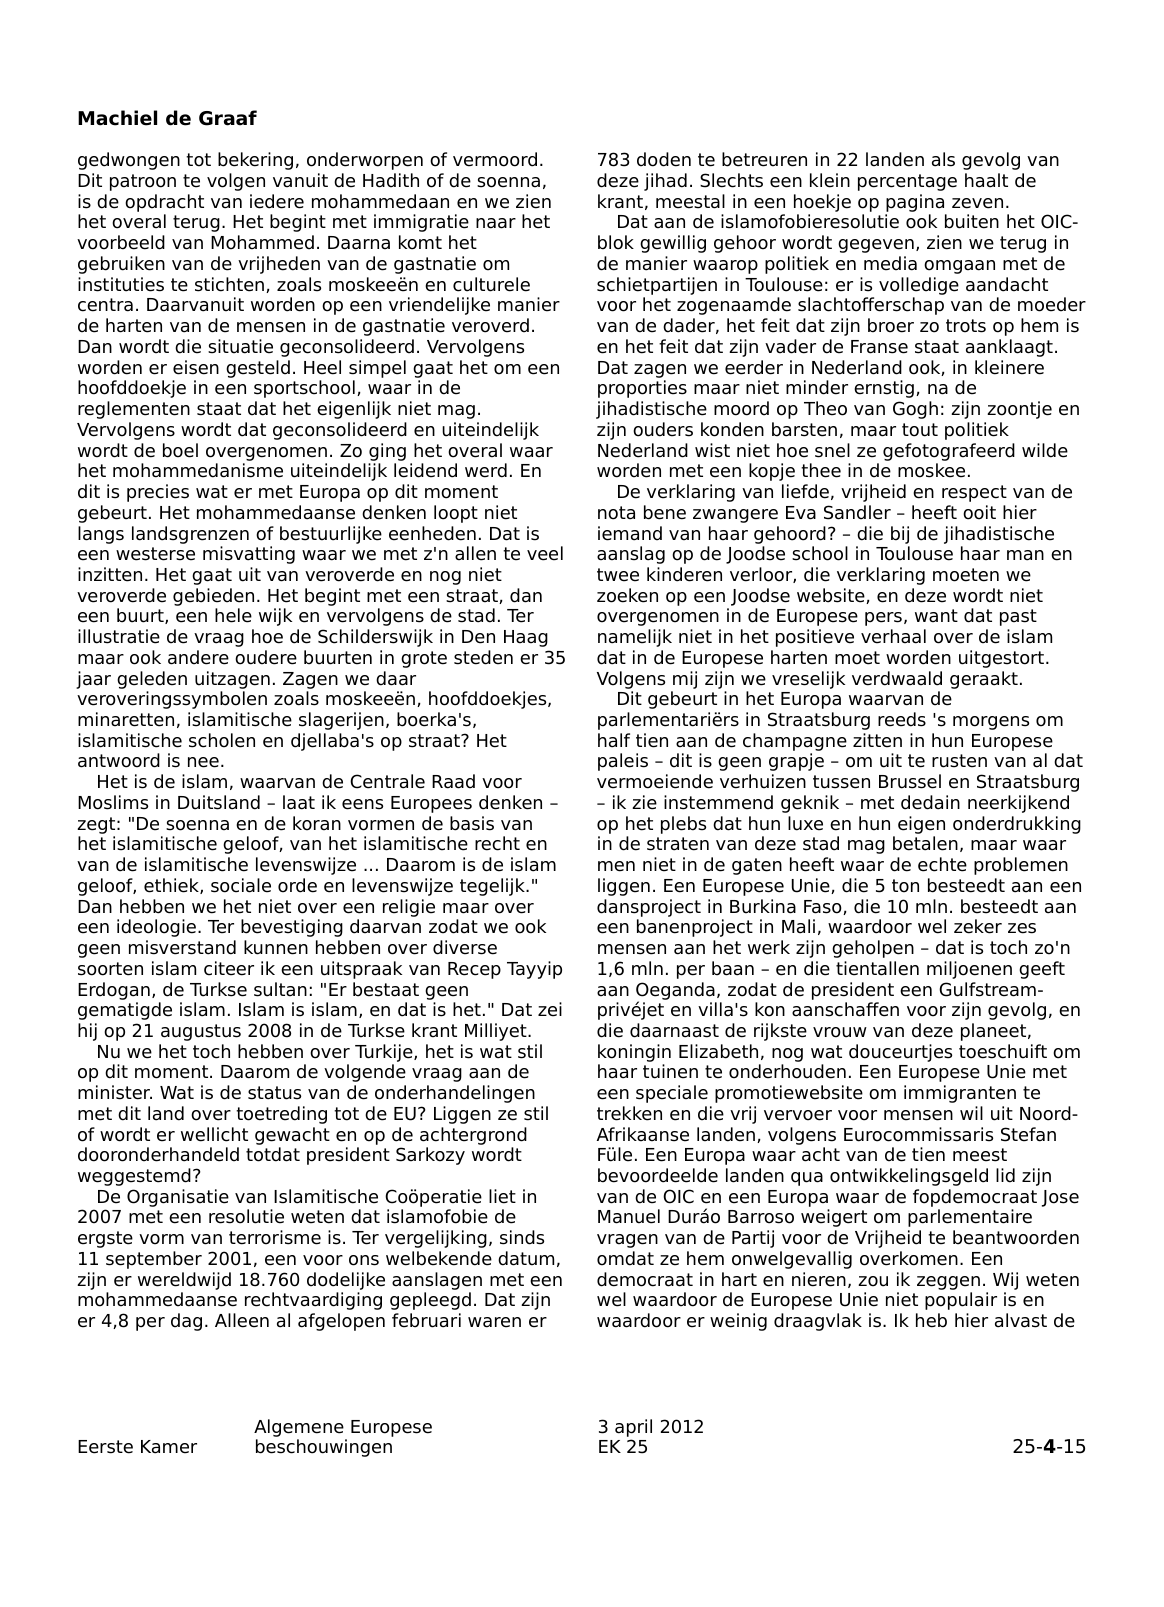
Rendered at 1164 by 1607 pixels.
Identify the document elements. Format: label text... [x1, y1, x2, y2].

text De verklaring van liefde, vrijheid en respect van de nota bene zwangere Eva Sandler – heeft ooit hier iemand van haar gehoord? – die bij de jihadistische aanslag op de Joodse school in Toulouse haar man en twee kinderen verloor, die verklaring moeten we zoeken op een Joodse website, en deze wordt niet overgenomen in de Europese pers, want dat past namelijk niet in het positieve verhaal over de islam dat in de Europese harten moet worden uitgestort. Volgens mij zijn we vreselijk verdwaald geraakt. [596, 482, 1087, 689]
text Dat aan de islamofobieresolutie ook buiten het OIC-blok gewillig gehoor wordt gegeven, zien we terug in de manier waarop politiek en media omgaan met de schietpartijen in Toulouse: er is volledige aandacht voor het zogenaamde slachtofferschap van de moeder van de dader, het feit dat zijn broer zo trots op hem is en het feit dat zijn vader de Franse staat aanklaagt. Dat zagen we eerder in Nederland ook, in kleinere proporties maar niet minder ernstig, na de jihadistische moord op Theo van Gogh: zijn zoontje en zijn ouders konden barsten, maar tout politiek Nederland wist niet hoe snel ze gefotografeerd wilde worden met een kopje thee in de moskee. [596, 212, 1087, 482]
text Dit gebeurt in het Europa waarvan de parlementariërs in Straatsburg reeds 's morgens om half tien aan de champagne zitten in hun Europese paleis – dit is geen grapje – om uit te rusten van al dat vermoeiende verhuizen tussen Brussel en Straatsburg – ik zie instemmend geknik – met dedain neerkijkend op het plebs dat hun luxe en hun eigen onderdrukking in de straten van deze stad mag betalen, maar waar men niet in de gaten heeft waar de echte problemen liggen. Een Europese Unie, die 5 ton besteedt aan een dansproject in Burkina Faso, die 10 mln. besteedt aan een banenproject in Mali, waardoor wel zeker zes mensen aan het werk zijn geholpen – dat is toch zo'n 1,6 mln. per baan – en die tientallen miljoenen geeft aan Oeganda, zodat de president een Gulfstream-privéjet en villa's kon aanschaffen voor zijn gevolg, en die daarnaast de rijkste vrouw van deze planeet, koningin Elizabeth, nog wat douceurtjes toeschuift om haar tuinen te onderhouden. Een Europese Unie met een speciale promotiewebsite om immigranten te trekken en die vrij vervoer voor mensen wil uit Noord-Afrikaanse landen, volgens Eurocommissaris Stefan Füle. Een Europa waar acht van de tien meest bevoordeelde landen qua ontwikkelingsgeld lid zijn van de OIC en een Europa waar de fopdemocraat Jose Manuel Duráo Barroso weigert om parlementaire vragen van de Partij voor de Vrijheid te beantwoorden omdat ze hem onwelgevallig overkomen. Een democraat in hart en nieren, zou ik zeggen. Wij weten wel waardoor de Europese Unie niet populair is en waardoor er weinig draagvlak is. Ik heb hier alvast de [596, 689, 1087, 1332]
text 783 doden te betreuren in 22 landen als gevolg van deze jihad. Slechts een klein percentage haalt de krant, meestal in een hoekje op pagina zeven. [596, 150, 1087, 212]
text Nu we het toch hebben over Turkije, het is wat stil op dit moment. Daarom de volgende vraag aan de minister. Wat is de status van de onderhandelingen met dit land over toetreding tot de EU? Liggen ze stil of wordt er wellicht gewacht en op de achtergrond dooronderhandeld totdat president Sarkozy wordt weggestemd? [77, 1042, 567, 1187]
text gedwongen tot bekering, onderworpen of vermoord. Dit patroon te volgen vanuit de Hadith of de soenna, is de opdracht van iedere mohammedaan en we zien het overal terug. Het begint met immigratie naar het voorbeeld van Mohammed. Daarna komt het gebruiken van de vrijheden van de gastnatie om instituties te stichten, zoals moskeeën en culturele centra. Daarvanuit worden op een vriendelijke manier de harten van de mensen in de gastnatie veroverd. Dan wordt die situatie geconsolideerd. Vervolgens worden er eisen gesteld. Heel simpel gaat het om een hoofddoekje in een sportschool, waar in de reglementen staat dat het eigenlijk niet mag. Vervolgens wordt dat geconsolideerd en uiteindelijk wordt de boel overgenomen. Zo ging het overal waar het mohammedanisme uiteindelijk leidend werd. En dit is precies wat er met Europa op dit moment gebeurt. Het mohammedaanse denken loopt niet langs landsgrenzen of bestuurlijke eenheden. Dat is een westerse misvatting waar we met z'n allen te veel inzitten. Het gaat uit van veroverde en nog niet veroverde gebieden. Het begint met een straat, dan een buurt, een hele wijk en vervolgens de stad. Ter illustratie de vraag hoe de Schilderswijk in Den Haag maar ook andere oudere buurten in grote steden er 35 jaar geleden uitzagen. Zagen we daar veroveringssymbolen zoals moskeeën, hoofddoekjes, minaretten, islamitische slagerijen, boerka's, islamitische scholen en djellaba's op straat? Het antwoord is nee. [77, 150, 567, 772]
text De Organisatie van Islamitische Coöperatie liet in 2007 met een resolutie weten dat islamofobie de ergste vorm van terrorisme is. Ter vergelijking, sinds 11 september 2001, een voor ons welbekende datum, zijn er wereldwijd 18.760 dodelijke aanslagen met een mohammedaanse rechtvaardiging gepleegd. Dat zijn er 4,8 per dag. Alleen al afgelopen februari waren er [77, 1187, 567, 1332]
text Het is de islam, waarvan de Centrale Raad voor Moslims in Duitsland – laat ik eens Europees denken – zegt: "De soenna en de koran vormen de basis van het islamitische geloof, van het islamitische recht en van de islamitische levenswijze ... Daarom is de islam geloof, ethiek, sociale orde en levenswijze tegelijk." Dan hebben we het niet over een religie maar over een ideologie. Ter bevestiging daarvan zodat we ook geen misverstand kunnen hebben over diverse soorten islam citeer ik een uitspraak van Recep Tayyip Erdogan, de Turkse sultan: "Er bestaat geen gematigde islam. Islam is islam, en dat is het." Dat zei hij op 21 augustus 2008 in de Turkse krant Milliyet. [77, 772, 567, 1042]
